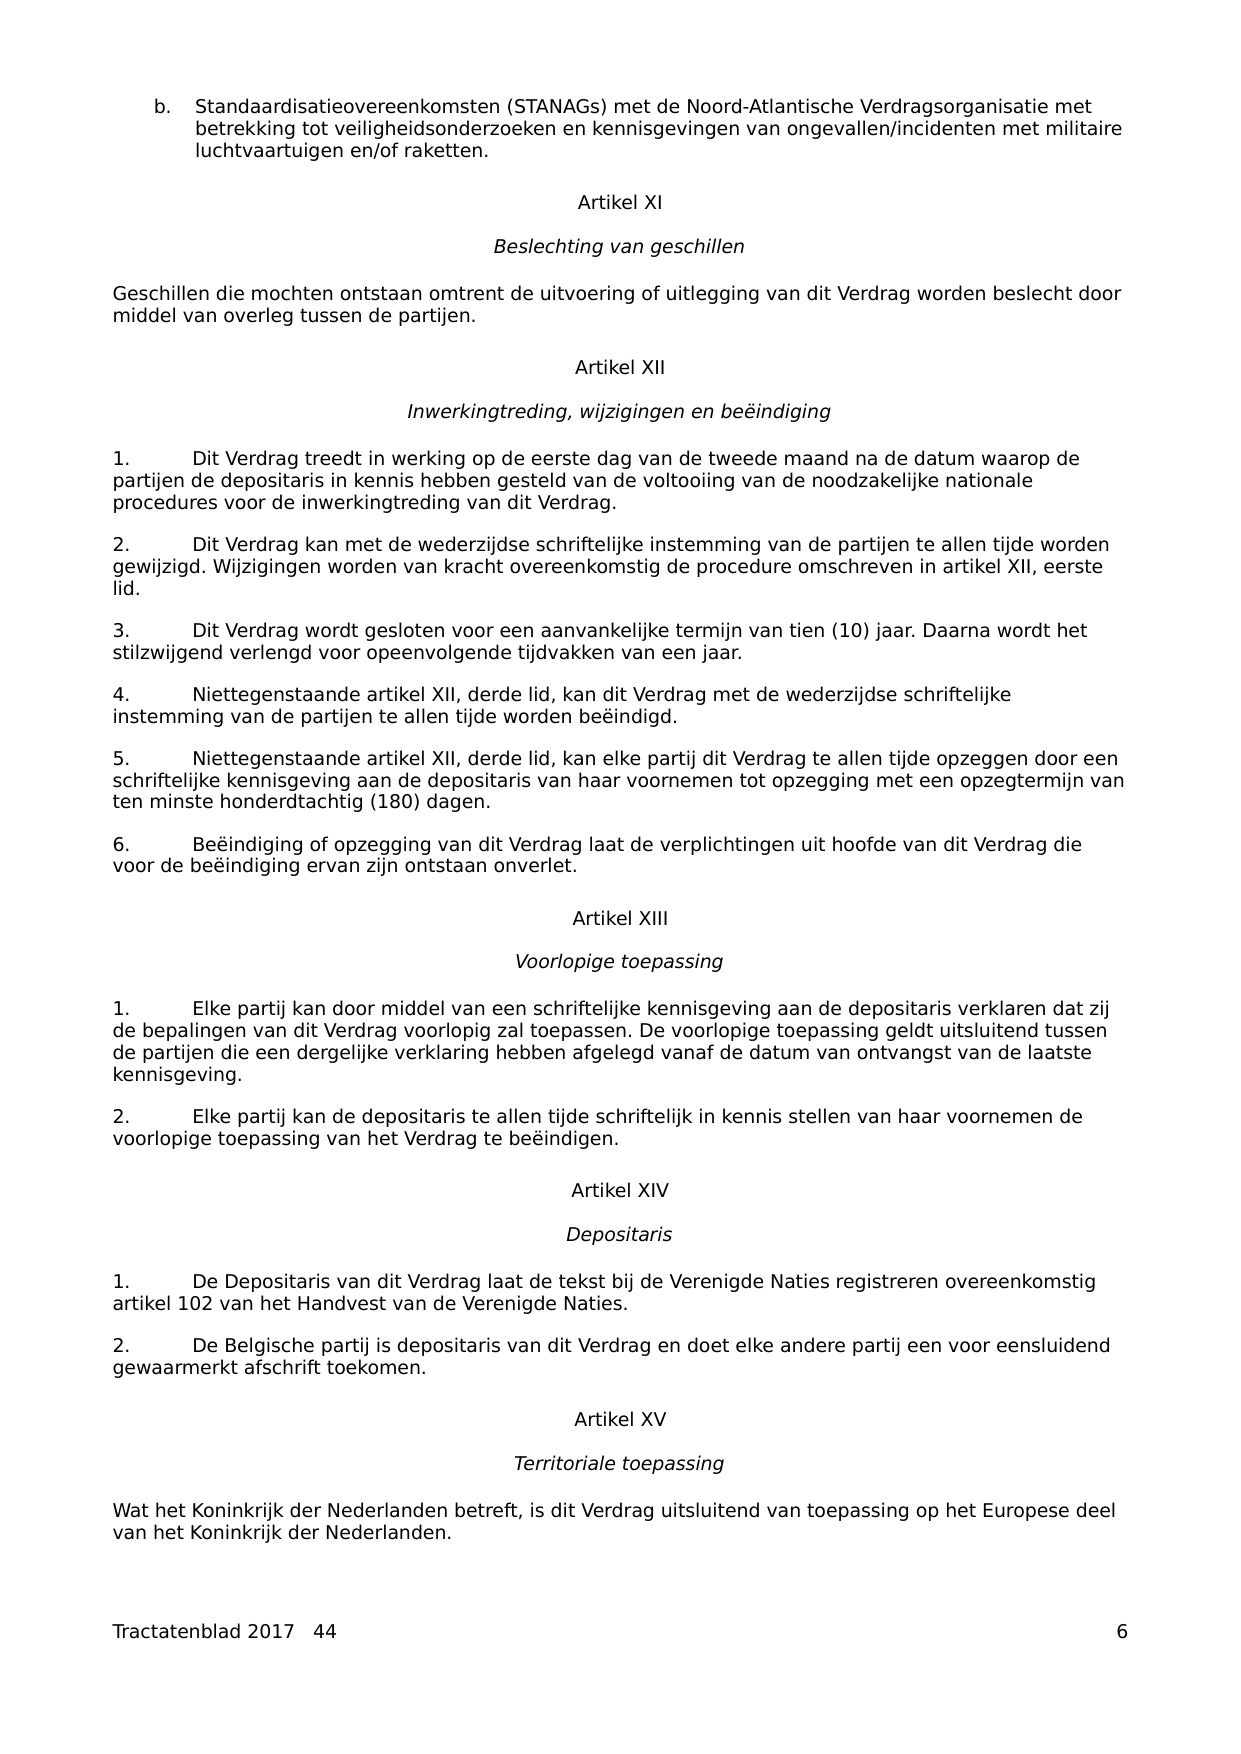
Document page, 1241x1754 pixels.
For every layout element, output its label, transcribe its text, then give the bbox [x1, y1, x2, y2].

text 5. Niettegenstaande artikel XII, derde lid, kan elke partij dit Verdrag te allen tijde opzeggen door een schriftelijke kennisgeving aan de depositaris van haar voornemen tot opzegging met een opzegtermijn van ten minste honderdtachtig (180) dagen. [112, 747, 1128, 813]
subtitle Artikel XV Territoriale toepassing [112, 1409, 1128, 1475]
subtitle Artikel XIV Depositaris [112, 1180, 1128, 1246]
text 1. De Depositaris van dit Verdrag laat de tekst bij de Verenigde Naties registreren overeenkomstig artikel 102 van het Handvest van de Verenigde Naties. [112, 1271, 1128, 1315]
subtitle Artikel XII Inwerkingtreding, wijzigingen en beëindiging [112, 357, 1128, 423]
text 2. Elke partij kan de depositaris te allen tijde schriftelijk in kennis stellen van haar voornemen de voorlopige toepassing van het Verdrag te beëindigen. [112, 1106, 1128, 1150]
text b. Standaardisatieovereenkomsten (STANAGs) met de Noord-Atlantische Verdragsorganisatie met betrekking tot veiligheidsonderzoeken en kennisgevingen van ongevallen/incidenten met militaire luchtvaartuigen en/of raketten. [153, 96, 1128, 162]
text 2. De Belgische partij is depositaris van dit Verdrag en doet elke andere partij een voor eensluidend gewaarmerkt afschrift toekomen. [112, 1335, 1128, 1379]
text Wat het Koninkrijk der Nederlanden betreft, is dit Verdrag uitsluitend van toepassing op het Europese deel van het Koninkrijk der Nederlanden. [112, 1500, 1128, 1544]
subtitle Artikel XIII Voorlopige toepassing [112, 907, 1128, 973]
text Geschillen die mochten ontstaan omtrent de uitvoering of uitlegging van dit Verdrag worden beslecht door middel van overleg tussen de partijen. [112, 283, 1128, 327]
subtitle Artikel XI Beslechting van geschillen [112, 192, 1128, 258]
text 3. Dit Verdrag wordt gesloten voor een aanvankelijke termijn van tien (10) jaar. Daarna wordt het stilzwijgend verlengd voor opeenvolgende tijdvakken van een jaar. [112, 619, 1128, 663]
text 1. Elke partij kan door middel van een schriftelijke kennisgeving aan de depositaris verklaren dat zij de bepalingen van dit Verdrag voorlopig zal toepassen. De voorlopige toepassing geldt uitsluitend tussen de partijen die een dergelijke verklaring hebben afgelegd vanaf de datum van ontvangst van de laatste kennisgeving. [112, 998, 1128, 1086]
text 1. Dit Verdrag treedt in werking op de eerste dag van de tweede maand na de datum waarop de partijen de depositaris in kennis hebben gesteld van de voltooiing van de noodzakelijke nationale procedures voor de inwerkingtreding van dit Verdrag. [112, 448, 1128, 514]
text 4. Niettegenstaande artikel XII, derde lid, kan dit Verdrag met de wederzijdse schriftelijke instemming van de partijen te allen tijde worden beëindigd. [112, 683, 1128, 727]
text 2. Dit Verdrag kan met de wederzijdse schriftelijke instemming van de partijen te allen tijde worden gewijzigd. Wijzigingen worden van kracht overeenkomstig de procedure omschreven in artikel XII, eerste lid. [112, 534, 1128, 599]
text 6. Beëindiging of opzegging van dit Verdrag laat de verplichtingen uit hoofde van dit Verdrag die voor de beëindiging ervan zijn ontstaan onverlet. [112, 833, 1128, 877]
